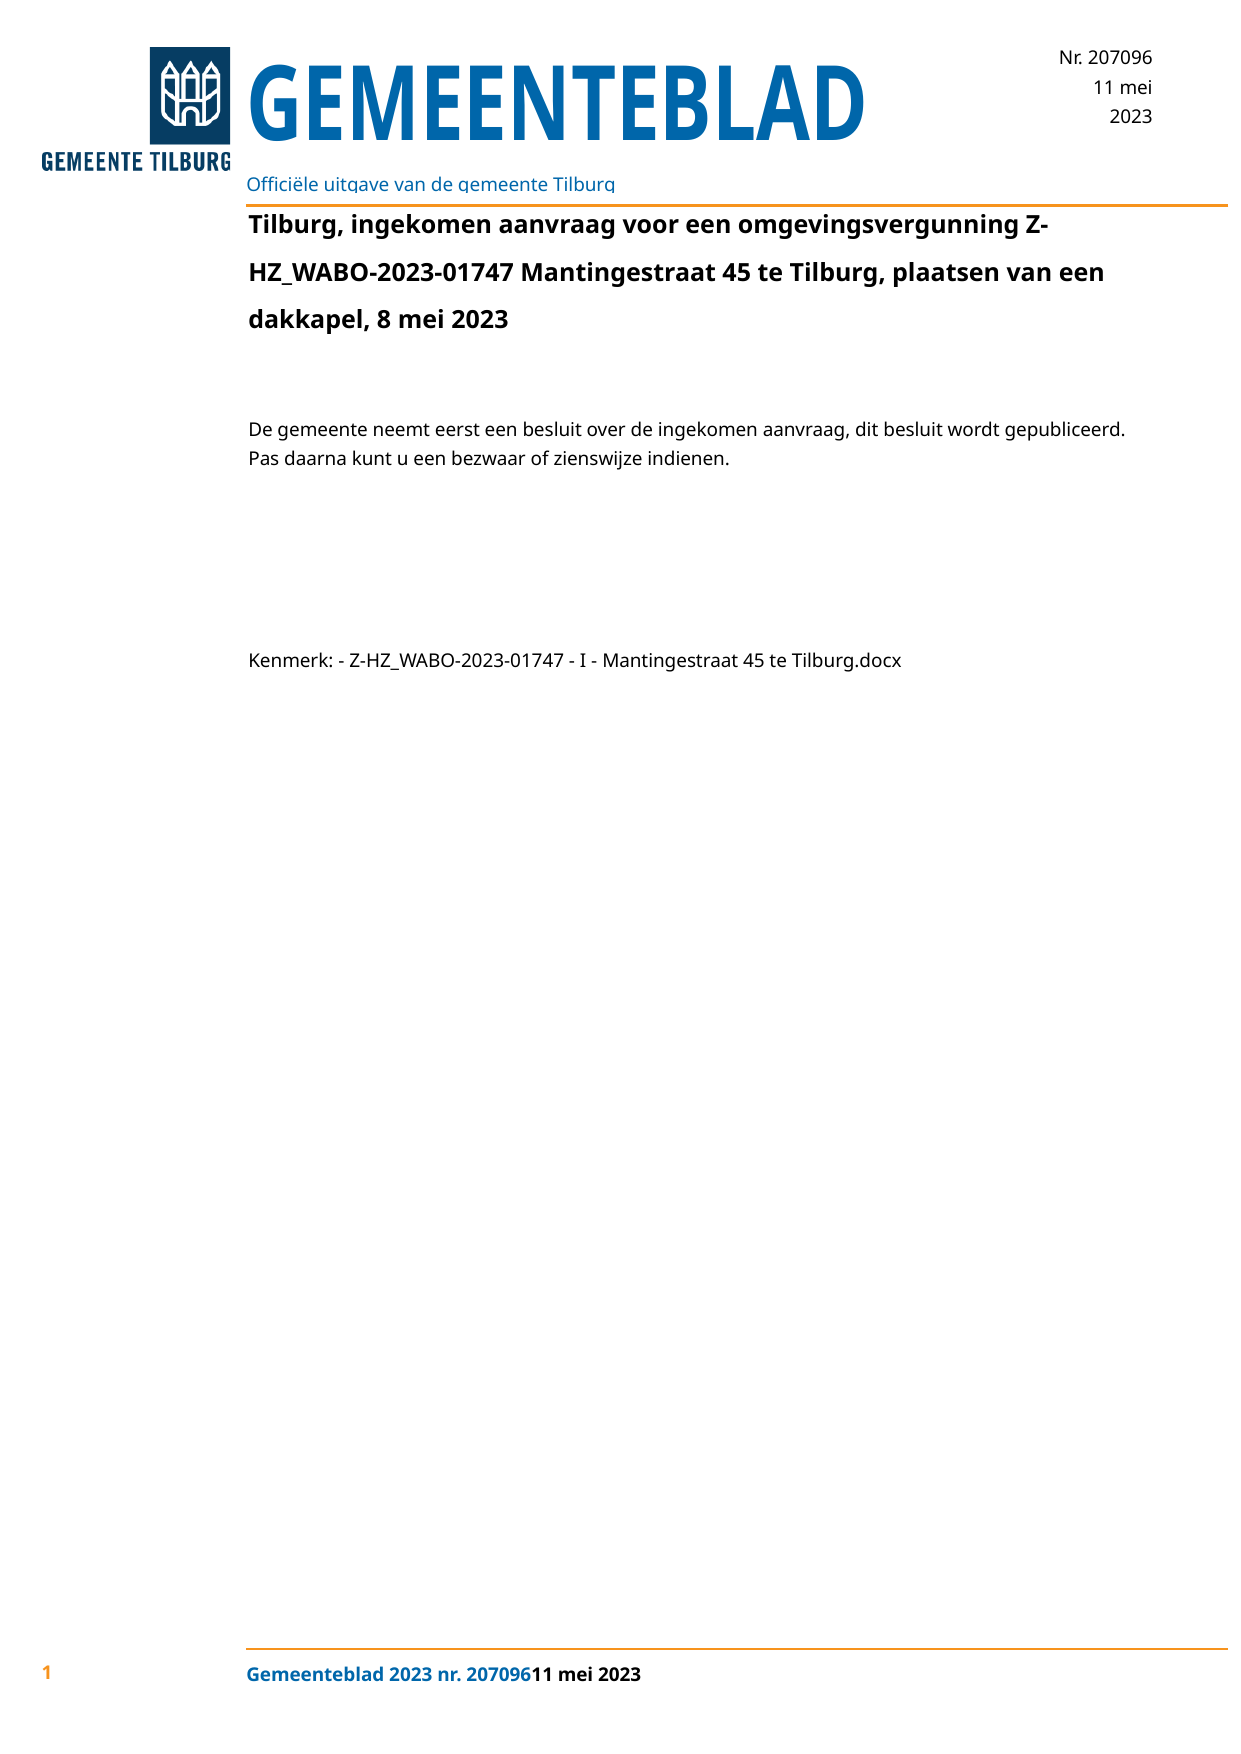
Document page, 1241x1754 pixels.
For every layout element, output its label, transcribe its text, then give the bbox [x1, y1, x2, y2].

text Tilburg, ingekomen aanvraag voor een omgevingsvergunning Z-HZ_WABO-2023-01747 Mantingestraat 45 te Tilburg, plaatsen van een dakkapel, 8 mei 2023 [248, 207, 1152, 336]
text De gemeente neemt eerst een besluit over de ingekomen aanvraag, dit besluit wordt gepubliceerd. Pas daarna kunt u een bezwaar of zienswijze indienen. [248, 416, 1152, 471]
picture [41, 47, 231, 172]
text Kenmerk: - Z-HZ_WABO-2023-01747 - I - Mantingestraat 45 te Tilburg.docx [248, 647, 1152, 673]
